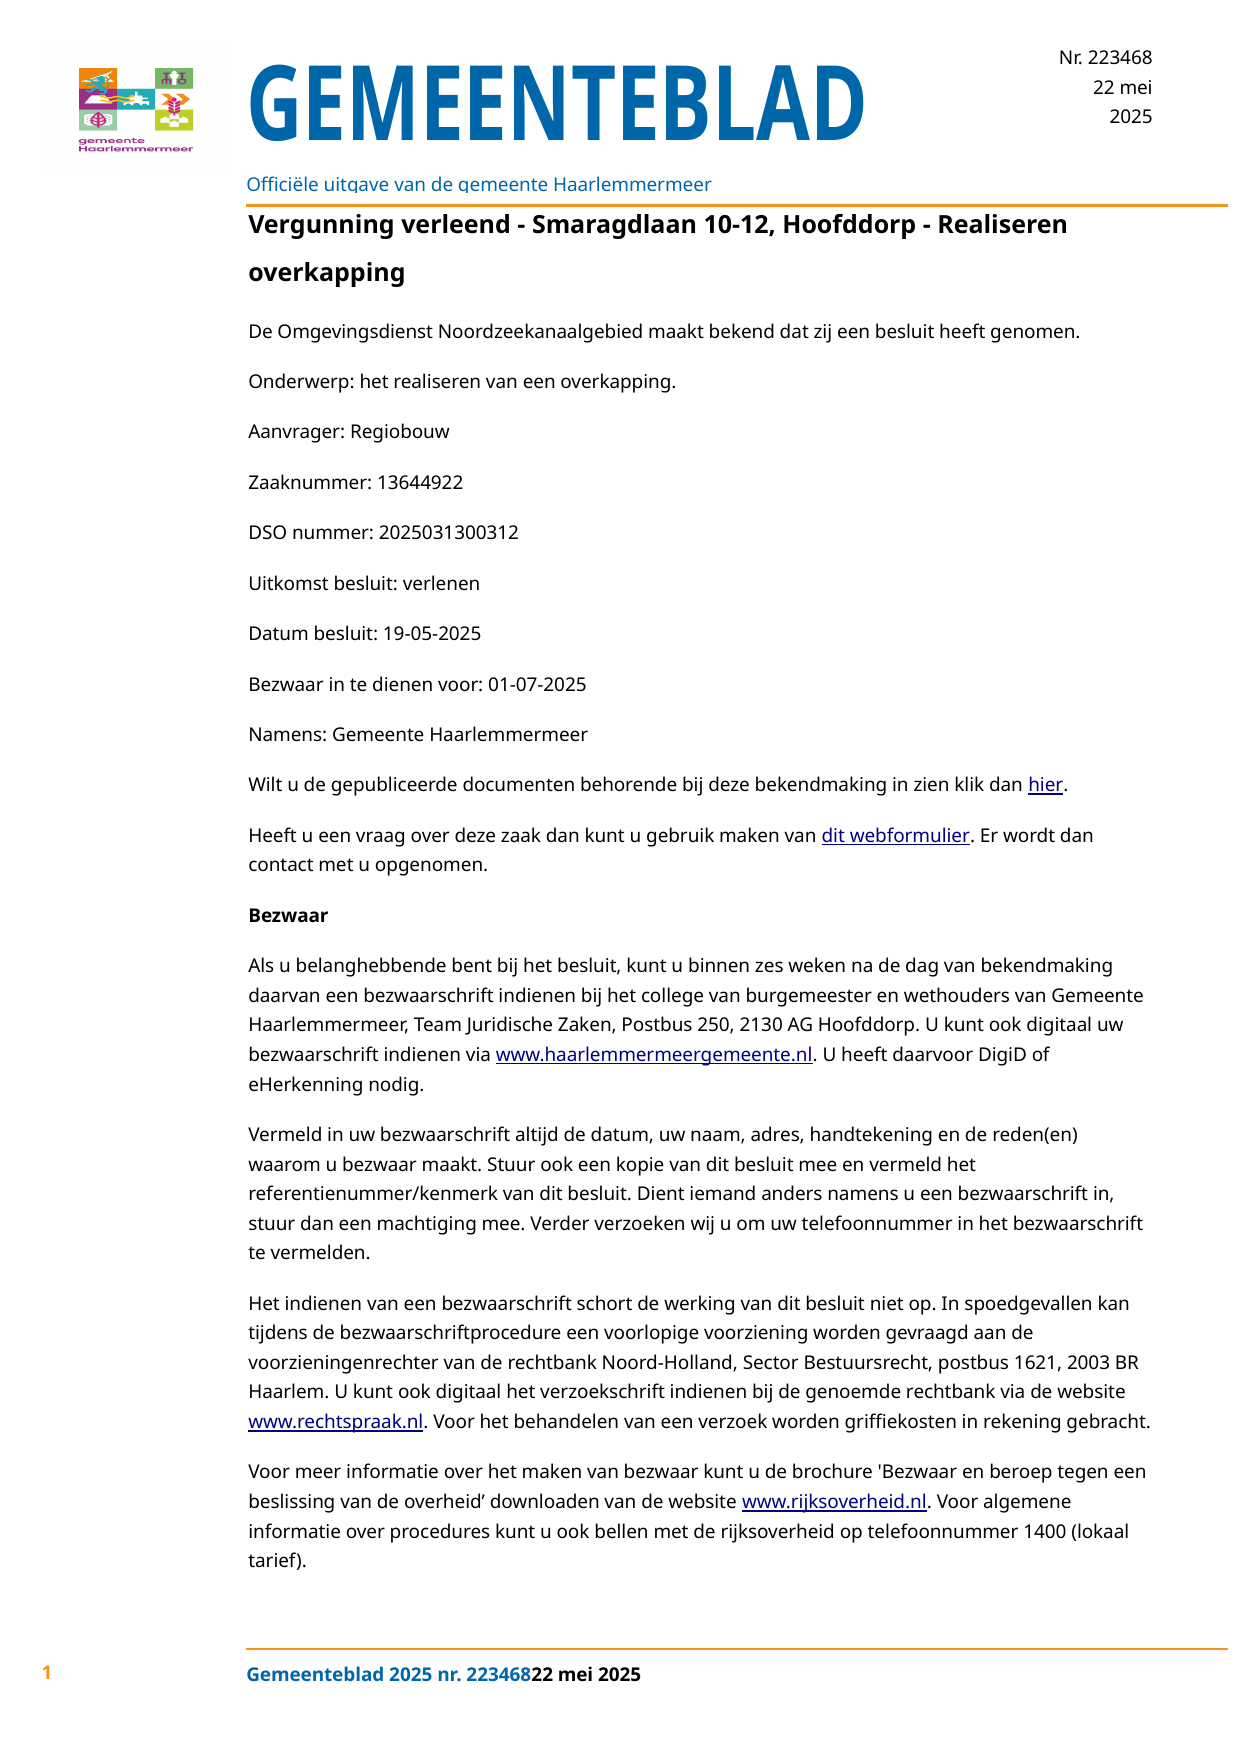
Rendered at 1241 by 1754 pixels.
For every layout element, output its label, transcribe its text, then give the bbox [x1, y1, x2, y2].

text Voor meer informatie over het maken van bezwaar kunt u de brochure 'Bezwaar en beroep tegen een beslissing van de overheid’ downloaden van de website www.rijksoverheid.nl. Voor algemene informatie over procedures kunt u ook bellen met de rijksoverheid op telefoonnummer 1400 (lokaal tarief). [248, 1459, 1152, 1573]
text Vermeld in uw bezwaarschrift altijd de datum, uw naam, adres, handtekening en de reden(en) waarom u bezwaar maakt. Stuur ook een kopie van dit besluit mee en vermeld het referentienummer/kenmerk van dit besluit. Dient iemand anders namens u een bezwaarschrift in, stuur dan een machtiging mee. Verder verzoeken wij u om uw telefoonnummer in het bezwaarschrift te vermelden. [248, 1121, 1152, 1265]
text Bezwaar [248, 902, 1152, 928]
text Onderwerp: het realiseren van een overkapping. [248, 368, 1152, 394]
text Het indienen van een bezwaarschrift schort de werking van dit besluit niet op. In spoedgevallen kan tijdens de bezwaarschriftprocedure een voorlopige voorziening worden gevraagd aan de voorzieningenrechter van de rechtbank Noord-Holland, Sector Bestuursrecht, postbus 1621, 2003 BR Haarlem. U kunt ook digitaal het verzoekschrift indienen bij de genoemde rechtbank via de website www.rechtspraak.nl. Voor het behandelen van een verzoek worden griffiekosten in rekening gebracht. [248, 1290, 1152, 1434]
text Datum besluit: 19-05-2025 [248, 620, 1152, 646]
text Uitkomst besluit: verlenen [248, 570, 1152, 596]
text Namens: Gemeente Haarlemmermeer [248, 721, 1152, 747]
text De Omgevingsdienst Noordzeekanaalgebied maakt bekend dat zij een besluit heeft genomen. [248, 318, 1152, 344]
text Aanvrager: Regiobouw [248, 419, 1152, 444]
text Bezwaar in te dienen voor: 01-07-2025 [248, 671, 1152, 697]
picture [41, 47, 231, 172]
text DSO nummer: 2025031300312 [248, 519, 1152, 545]
text Heeft u een vraag over deze zaak dan kunt u gebruik maken van dit webformulier. Er wordt dan contact met u opgenomen. [248, 822, 1152, 877]
text Als u belanghebbende bent bij het besluit, kunt u binnen zes weken na de dag van bekendmaking daarvan een bezwaarschrift indienen bij het college van burgemeester en wethouders van Gemeente Haarlemmermeer, Team Juridische Zaken, Postbus 250, 2130 AG Hoofddorp. U kunt ook digitaal uw bezwaarschrift indienen via www.haarlemmermeergemeente.nl. U heeft daarvoor DigiD of eHerkenning nodig. [248, 952, 1152, 1097]
text Zaaknummer: 13644922 [248, 469, 1152, 495]
text Vergunning verleend - Smaragdlaan 10-12, Hoofddorp - Realiseren overkapping [248, 207, 1152, 288]
text Wilt u de gepubliceerde documenten behorende bij deze bekendmaking in zien klik dan hier. [248, 772, 1152, 797]
